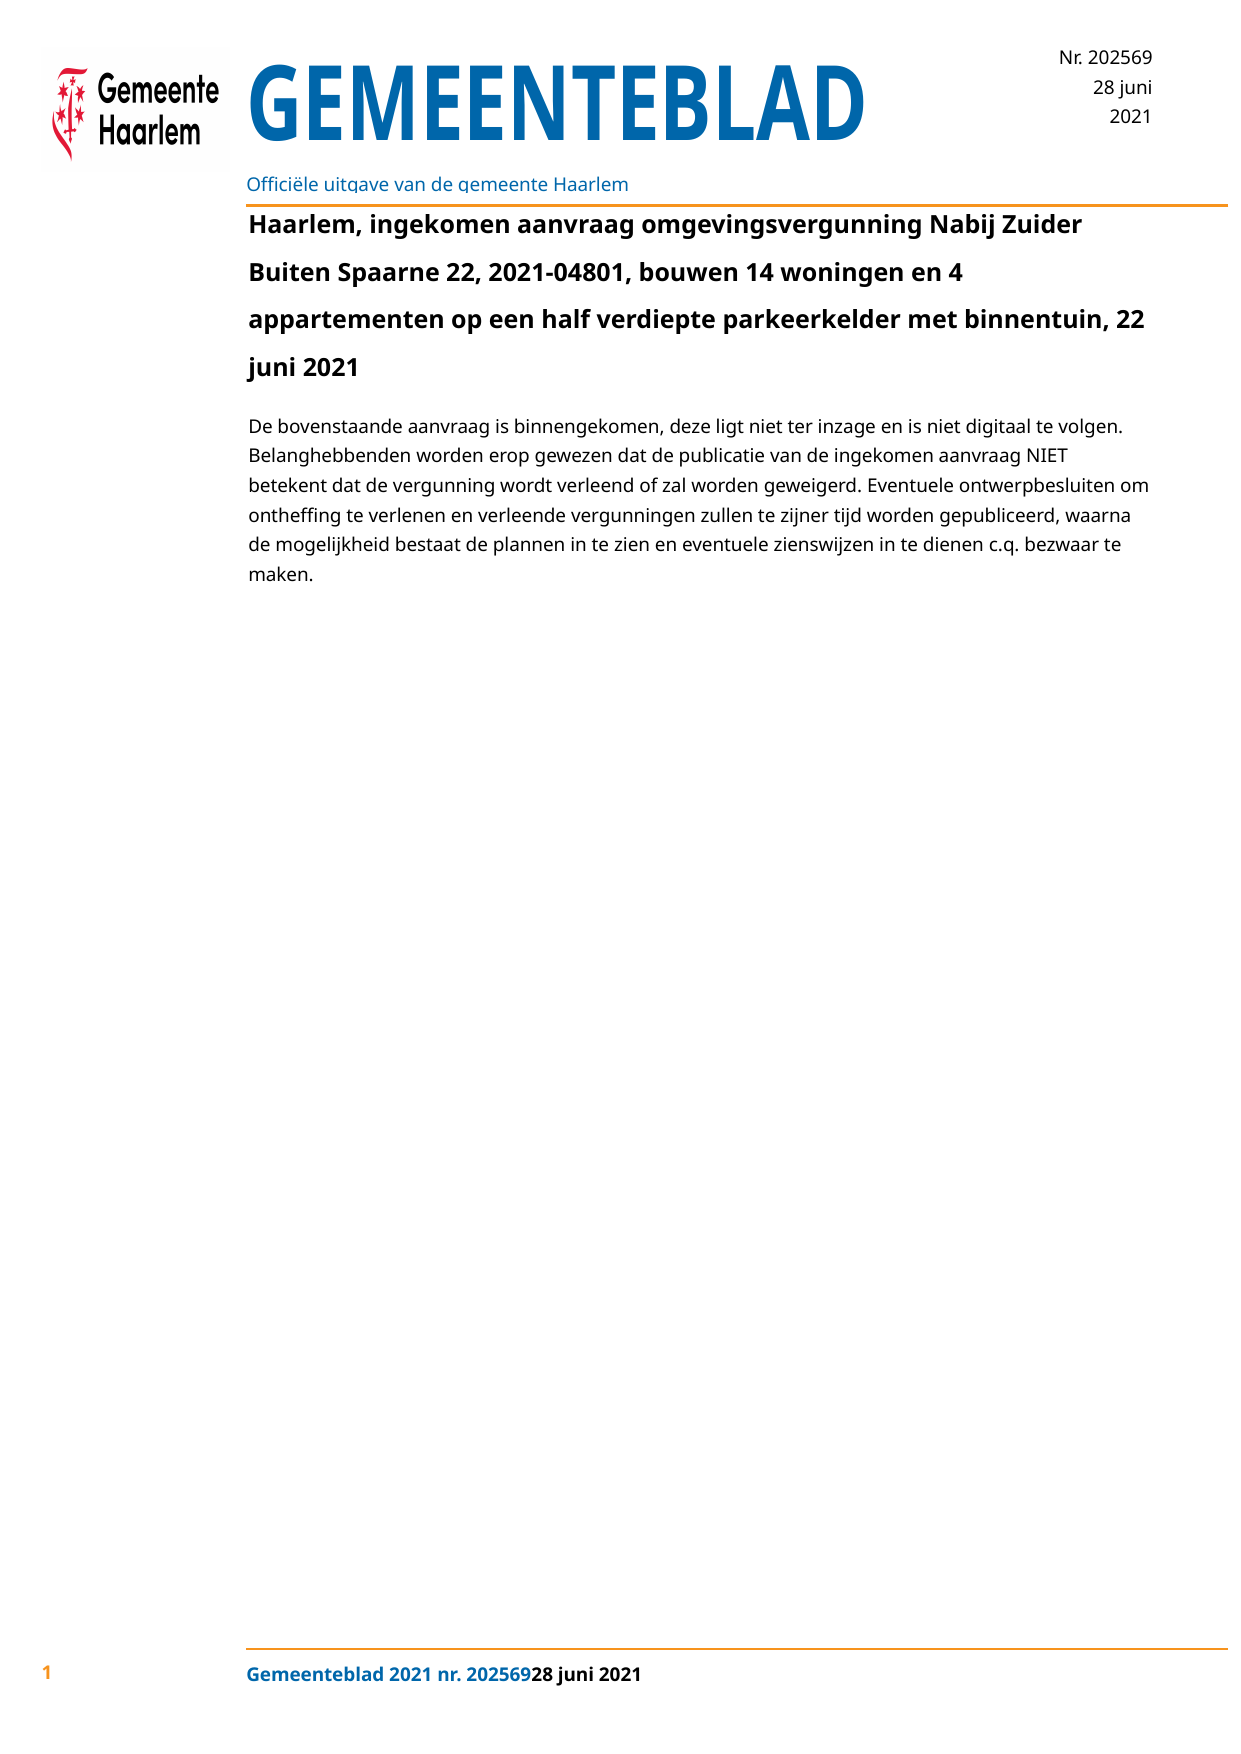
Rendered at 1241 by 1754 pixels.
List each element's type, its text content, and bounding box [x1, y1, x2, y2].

picture [41, 47, 231, 172]
text Haarlem, ingekomen aanvraag omgevingsvergunning Nabij Zuider Buiten Spaarne 22, 2021-04801, bouwen 14 woningen en 4 appartementen op een half verdiepte parkeerkelder met binnentuin, 22 juni 2021 [248, 207, 1152, 384]
text De bovenstaande aanvraag is binnengekomen, deze ligt niet ter inzage en is niet digitaal te volgen. Belanghebbenden worden erop gewezen dat de publicatie van de ingekomen aanvraag NIET betekent dat de vergunning wordt verleend of zal worden geweigerd. Eventuele ontwerpbesluiten om ontheffing te verlenen en verleende vergunningen zullen te zijner tijd worden gepubliceerd, waarna de mogelijkheid bestaat de plannen in te zien en eventuele zienswijzen in te dienen c.q. bezwaar te maken. [248, 413, 1152, 587]
